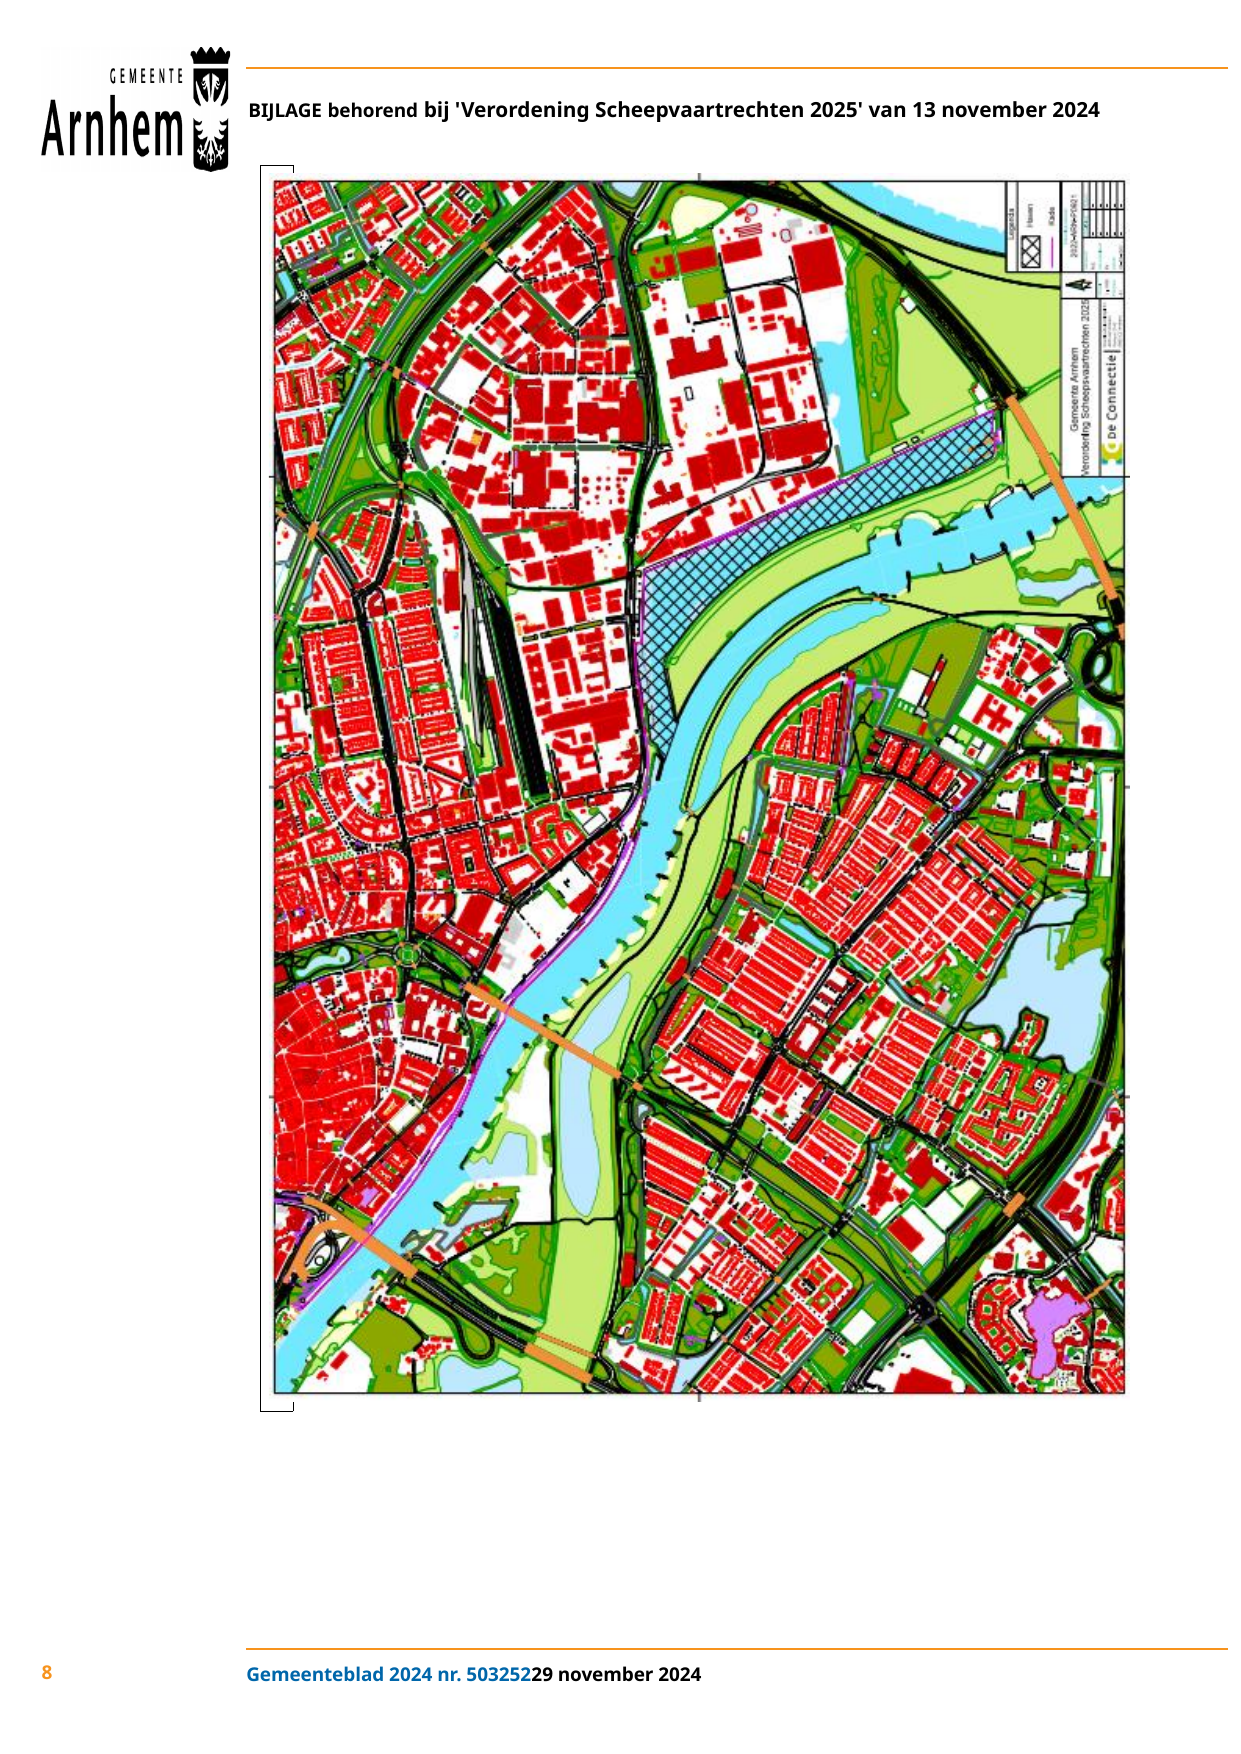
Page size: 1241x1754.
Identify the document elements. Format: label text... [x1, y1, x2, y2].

text BIJLAGE behorend bij 'Verordening Scheepvaartrechten 2025' van 13 november 2024 [248, 95, 1152, 123]
picture [41, 47, 231, 172]
picture [268, 173, 1130, 1402]
